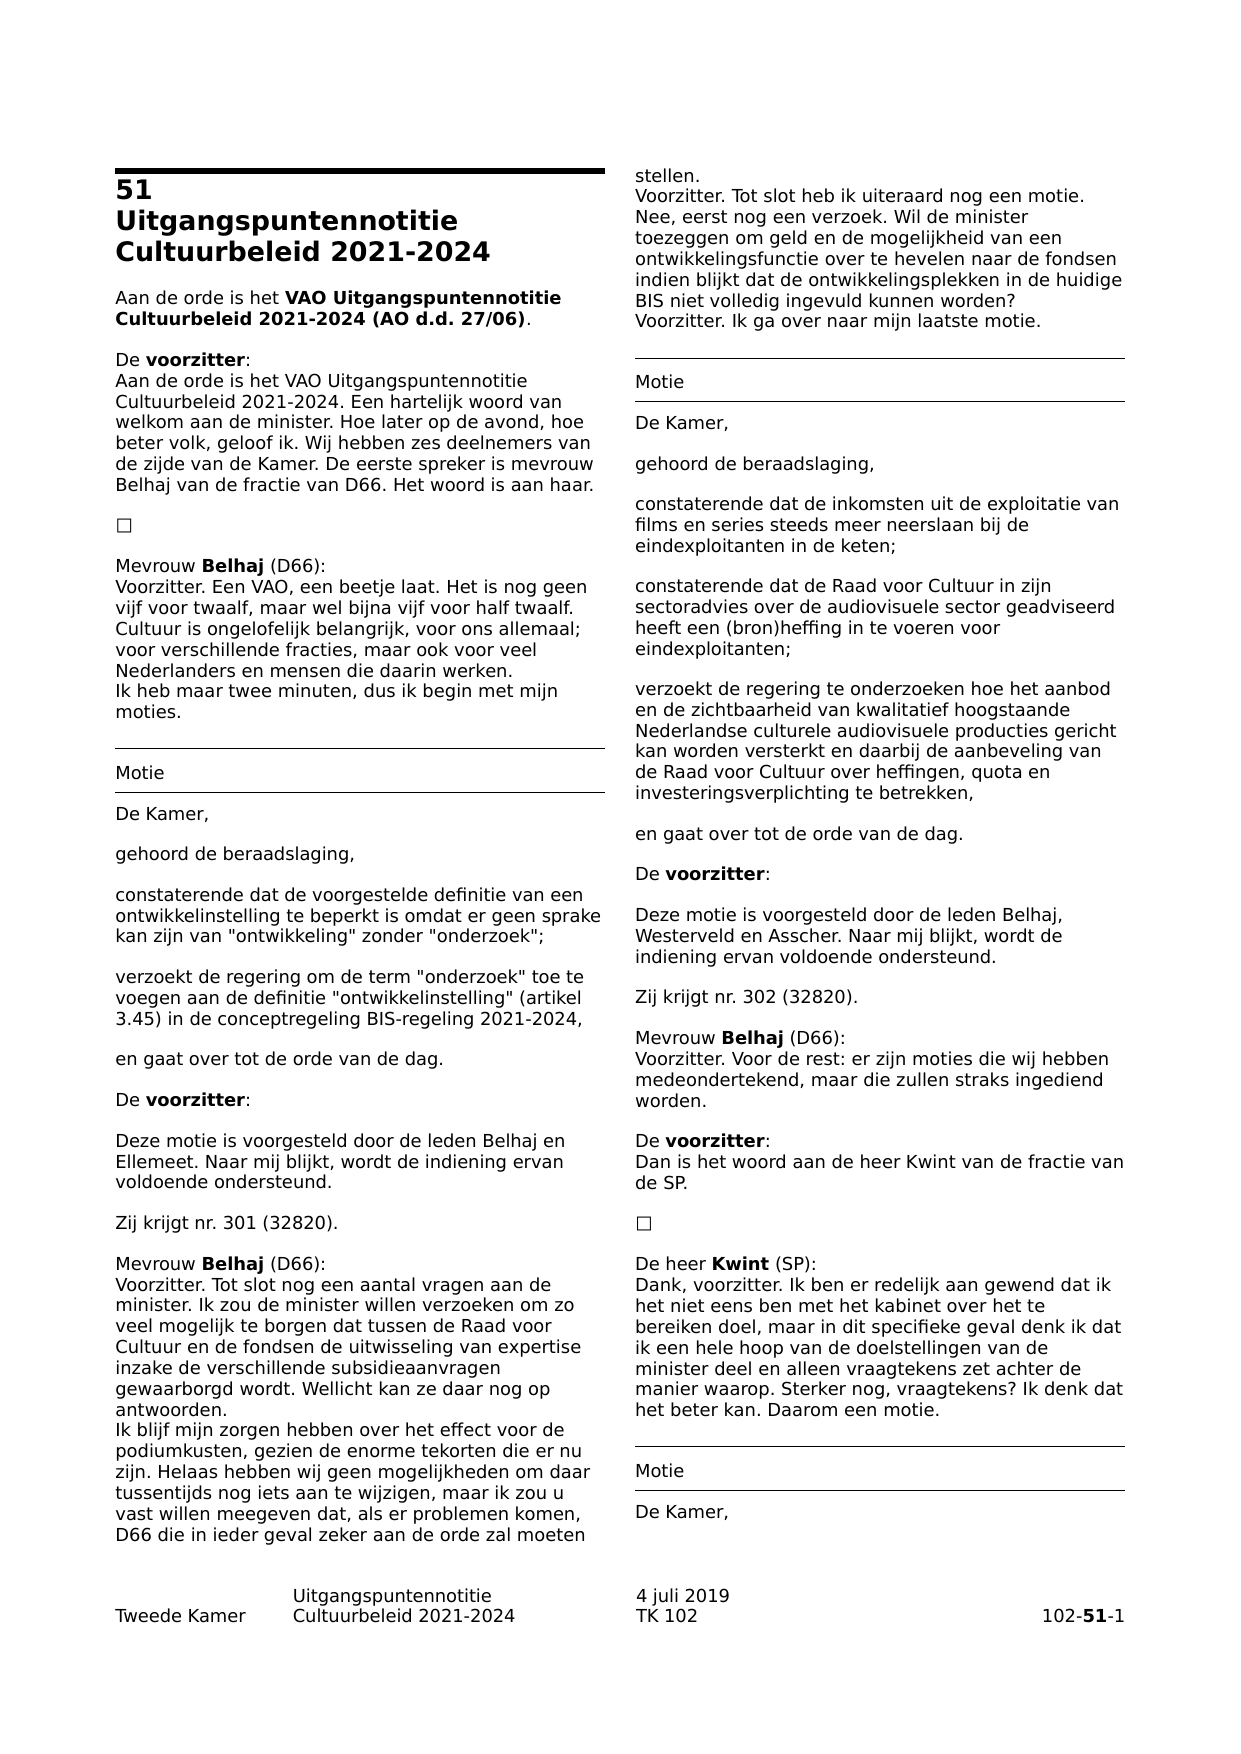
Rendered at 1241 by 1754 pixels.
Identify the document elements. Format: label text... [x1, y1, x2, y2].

text De voorzitter: [115, 1090, 605, 1111]
text gehoord de beraadslaging, [635, 453, 1125, 474]
text Ik blijf mijn zorgen hebben over het effect voor de podiumkusten, gezien de enorme tekorten die er nu zijn. Helaas hebben wij geen mogelijkheden om daar tussentijds nog iets aan te wijzigen, maar ik zou u vast willen meegeven dat, als er problemen komen, D66 die in ieder geval zeker aan de orde zal moeten [115, 1420, 605, 1545]
text stellen. [635, 165, 1125, 186]
text De Kamer, [115, 803, 605, 824]
text Motie [115, 763, 605, 783]
text Aan de orde is het VAO Uitgangspuntennotitie Cultuurbeleid 2021-2024. Een hartelijk woord van welkom aan de minister. Hoe later op de avond, hoe beter volk, geloof ik. Wij hebben zes deelnemers van de zijde van de Kamer. De eerste spreker is mevrouw Belhaj van de fractie van D66. Het woord is aan haar. [115, 371, 605, 496]
text Mevrouw Belhaj (D66): [115, 556, 605, 577]
text Aan de orde is het VAO Uitgangspuntennotitie Cultuurbeleid 2021-2024 (AO d.d. 27/06). [115, 288, 605, 330]
text Voorzitter. Voor de rest: er zijn moties die wij hebben medeondertekend, maar die zullen straks ingediend worden. [635, 1049, 1125, 1111]
text De Kamer, [635, 413, 1125, 433]
text Zij krijgt nr. 301 (32820). [115, 1213, 605, 1234]
text gehoord de beraadslaging, [115, 844, 605, 865]
text Voorzitter. Tot slot heb ik uiteraard nog een motie. Nee, eerst nog een verzoek. Wil de minister toezeggen om geld en de mogelijkheid van een ontwikkelingsfunctie over te hevelen naar de fondsen indien blijkt dat de ontwikkelingsplekken in de huidige BIS niet volledig ingevuld kunnen worden? [635, 186, 1125, 311]
text Motie [635, 372, 1125, 393]
text Zij krijgt nr. 302 (32820). [635, 987, 1125, 1008]
text Deze motie is voorgesteld door de leden Belhaj en Ellemeet. Naar mij blijkt, wordt de indiening ervan voldoende ondersteund. [115, 1131, 605, 1193]
text constaterende dat de inkomsten uit de exploitatie van films en series steeds meer neerslaan bij de eindexploitanten in de keten; [635, 494, 1125, 556]
text De voorzitter: [115, 350, 605, 371]
text verzoekt de regering te onderzoeken hoe het aanbod en de zichtbaarheid van kwalitatief hoogstaande Nederlandse culturele audiovisuele producties gericht kan worden versterkt en daarbij de aanbeveling van de Raad voor Cultuur over heffingen, quota en investeringsverplichting te betrekken, [635, 679, 1125, 803]
text en gaat over tot de orde van de dag. [115, 1049, 605, 1070]
text Mevrouw Belhaj (D66): [115, 1254, 605, 1274]
text Motie [635, 1461, 1125, 1481]
text Voorzitter. Tot slot nog een aantal vragen aan de minister. Ik zou de minister willen verzoeken om zo veel mogelijk te borgen dat tussen de Raad voor Cultuur en de fondsen de uitwisseling van expertise inzake de verschillende subsidieaanvragen gewaarborgd wordt. Wellicht kan ze daar nog op antwoorden. [115, 1274, 605, 1420]
text De Kamer, [635, 1501, 1125, 1522]
text De voorzitter: [635, 1131, 1125, 1152]
text Voorzitter. Ik ga over naar mijn laatste motie. [635, 311, 1125, 332]
text De heer Kwint (SP): [635, 1254, 1125, 1275]
title 51 Uitgangspuntennotitie Cultuurbeleid 2021-2024 [115, 174, 605, 268]
text verzoekt de regering om de term "onderzoek" toe te voegen aan de definitie "ontwikkelinstelling" (artikel 3.45) in de conceptregeling BIS-regeling 2021-2024, [115, 967, 605, 1029]
text Dan is het woord aan de heer Kwint van de fractie van de SP. [635, 1152, 1125, 1193]
text ⬜ [115, 516, 605, 536]
text Dank, voorzitter. Ik ben er redelijk aan gewend dat ik het niet eens ben met het kabinet over het te bereiken doel, maar in dit specifieke geval denk ik dat ik een hele hoop van de doelstellingen van de minister deel en alleen vraagtekens zet achter de manier waarop. Sterker nog, vraagtekens? Ik denk dat het beter kan. Daarom een motie. [635, 1275, 1125, 1421]
text constaterende dat de Raad voor Cultuur in zijn sectoradvies over de audiovisuele sector geadviseerd heeft een (bron)heffing in te voeren voor eindexploitanten; [635, 576, 1125, 659]
text Ik heb maar twee minuten, dus ik begin met mijn moties. [115, 681, 605, 723]
text Mevrouw Belhaj (D66): [635, 1028, 1125, 1049]
text Voorzitter. Een VAO, een beetje laat. Het is nog geen vijf voor twaalf, maar wel bijna vijf voor half twaalf. Cultuur is ongelofelijk belangrijk, voor ons allemaal; voor verschillende fracties, maar ook voor veel Nederlanders en mensen die daarin werken. [115, 577, 605, 681]
text constaterende dat de voorgestelde definitie van een ontwikkelinstelling te beperkt is omdat er geen sprake kan zijn van "ontwikkeling" zonder "onderzoek"; [115, 885, 605, 947]
text Deze motie is voorgesteld door de leden Belhaj, Westerveld en Asscher. Naar mij blijkt, wordt de indiening ervan voldoende ondersteund. [635, 905, 1125, 967]
text De voorzitter: [635, 864, 1125, 885]
text en gaat over tot de orde van de dag. [635, 823, 1125, 844]
text ⬜ [635, 1213, 1125, 1234]
